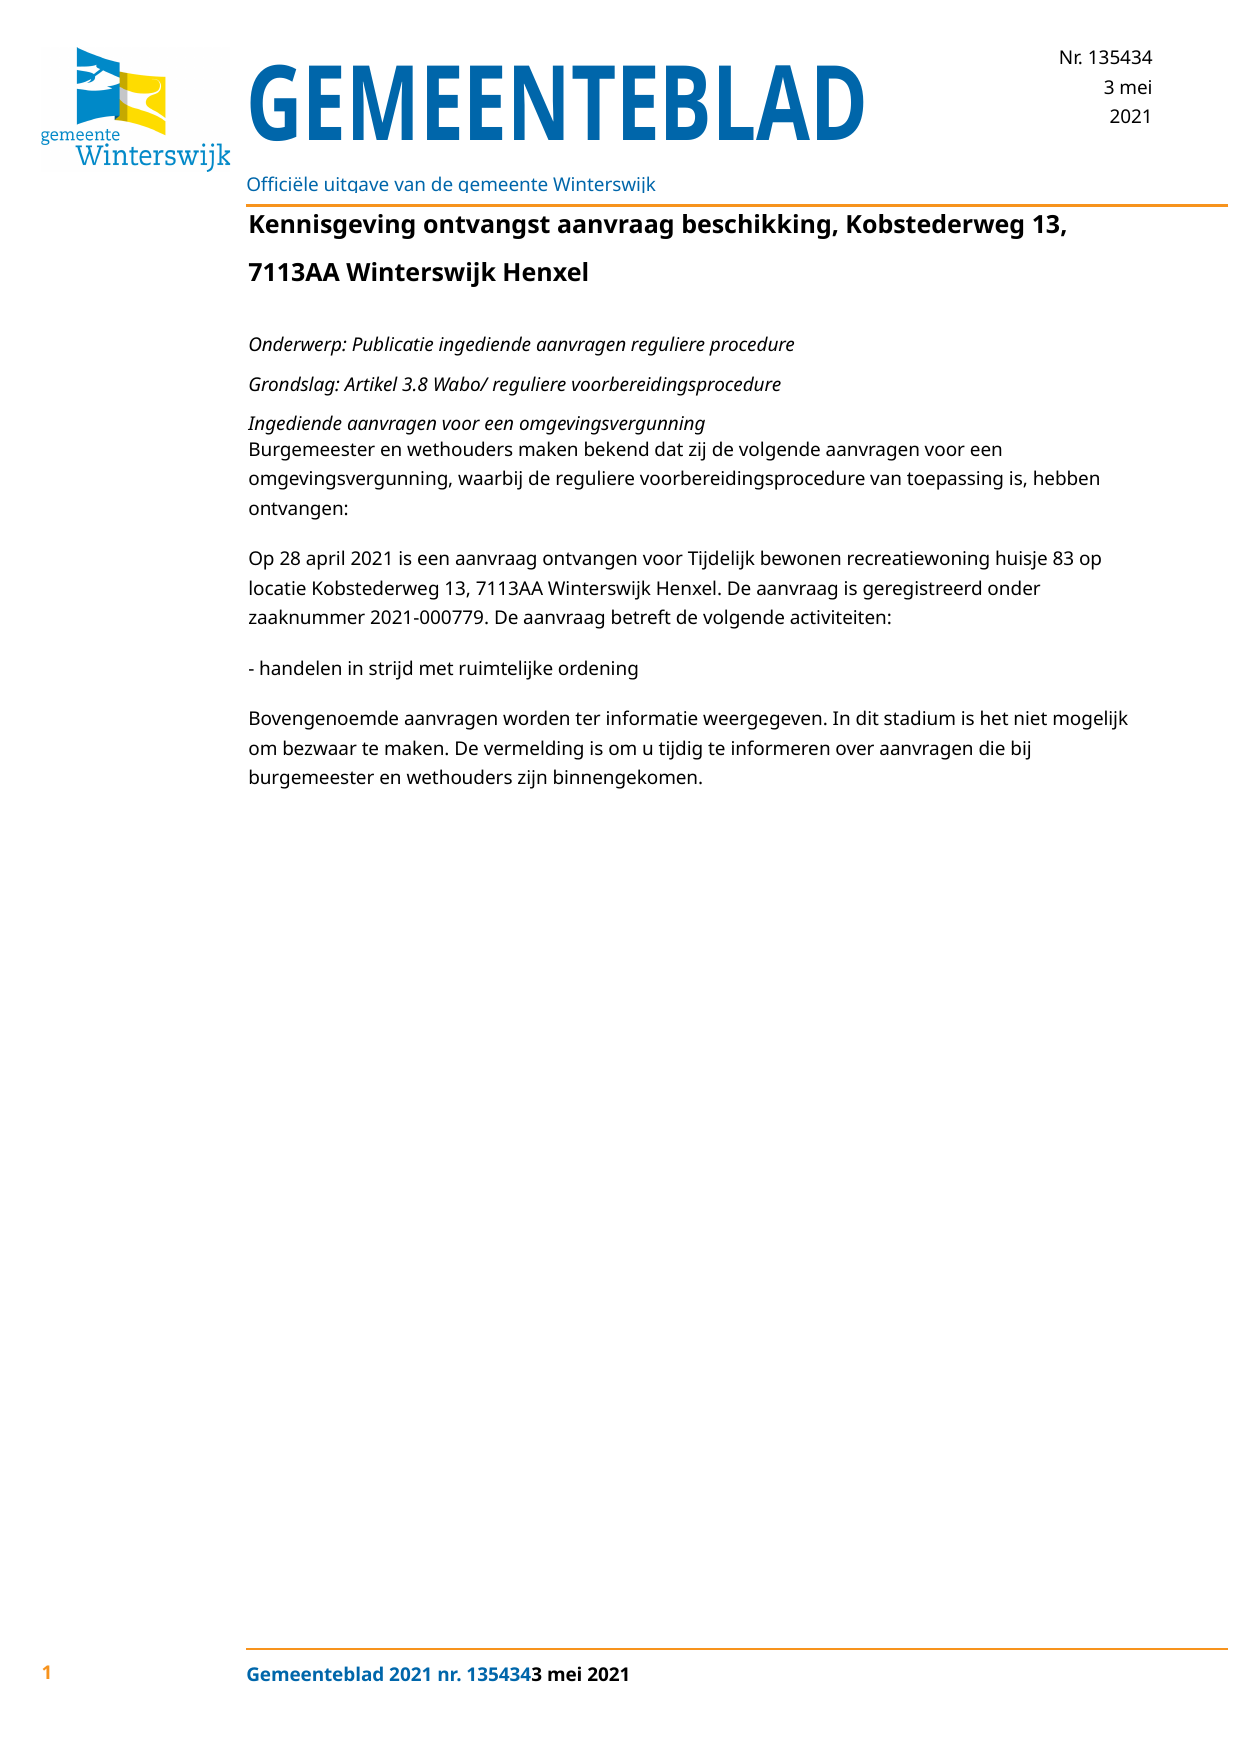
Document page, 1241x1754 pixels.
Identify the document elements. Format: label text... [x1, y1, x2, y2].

text Burgemeester en wethouders maken bekend dat zij de volgende aanvragen voor een omgevingsvergunning, waarbij de reguliere voorbereidingsprocedure van toepassing is, hebben ontvangen: [248, 436, 1152, 521]
picture [225, 153, 231, 162]
text Kennisgeving ontvangst aanvraag beschikking, Kobstederweg 13, 7113AA Winterswijk Henxel [248, 207, 1152, 288]
text Onderwerp: Publicatie ingediende aanvragen reguliere procedure [248, 331, 1152, 357]
text Op 28 april 2021 is een aanvraag ontvangen voor Tijdelijk bewonen recreatiewoning huisje 83 op locatie Kobstederweg 13, 7113AA Winterswijk Henxel. De aanvraag is geregistreerd onder zaaknummer 2021-000779. De aanvraag betreft de volgende activiteiten: [248, 545, 1152, 630]
text Bovengenoemde aanvragen worden ter informatie weergegeven. In dit stadium is het niet mogelijk om bezwaar te maken. De vermelding is om u tijdig te informeren over aanvragen die bij burgemeester en wethouders zijn binnengekomen. [248, 705, 1152, 790]
text Grondslag: Artikel 3.8 Wabo/ reguliere voorbereidingsprocedure [248, 371, 1152, 396]
text - handelen in strijd met ruimtelijke ordening [248, 655, 1152, 681]
text Ingediende aanvragen voor een omgevingsvergunning [248, 410, 1152, 436]
picture [41, 47, 231, 172]
